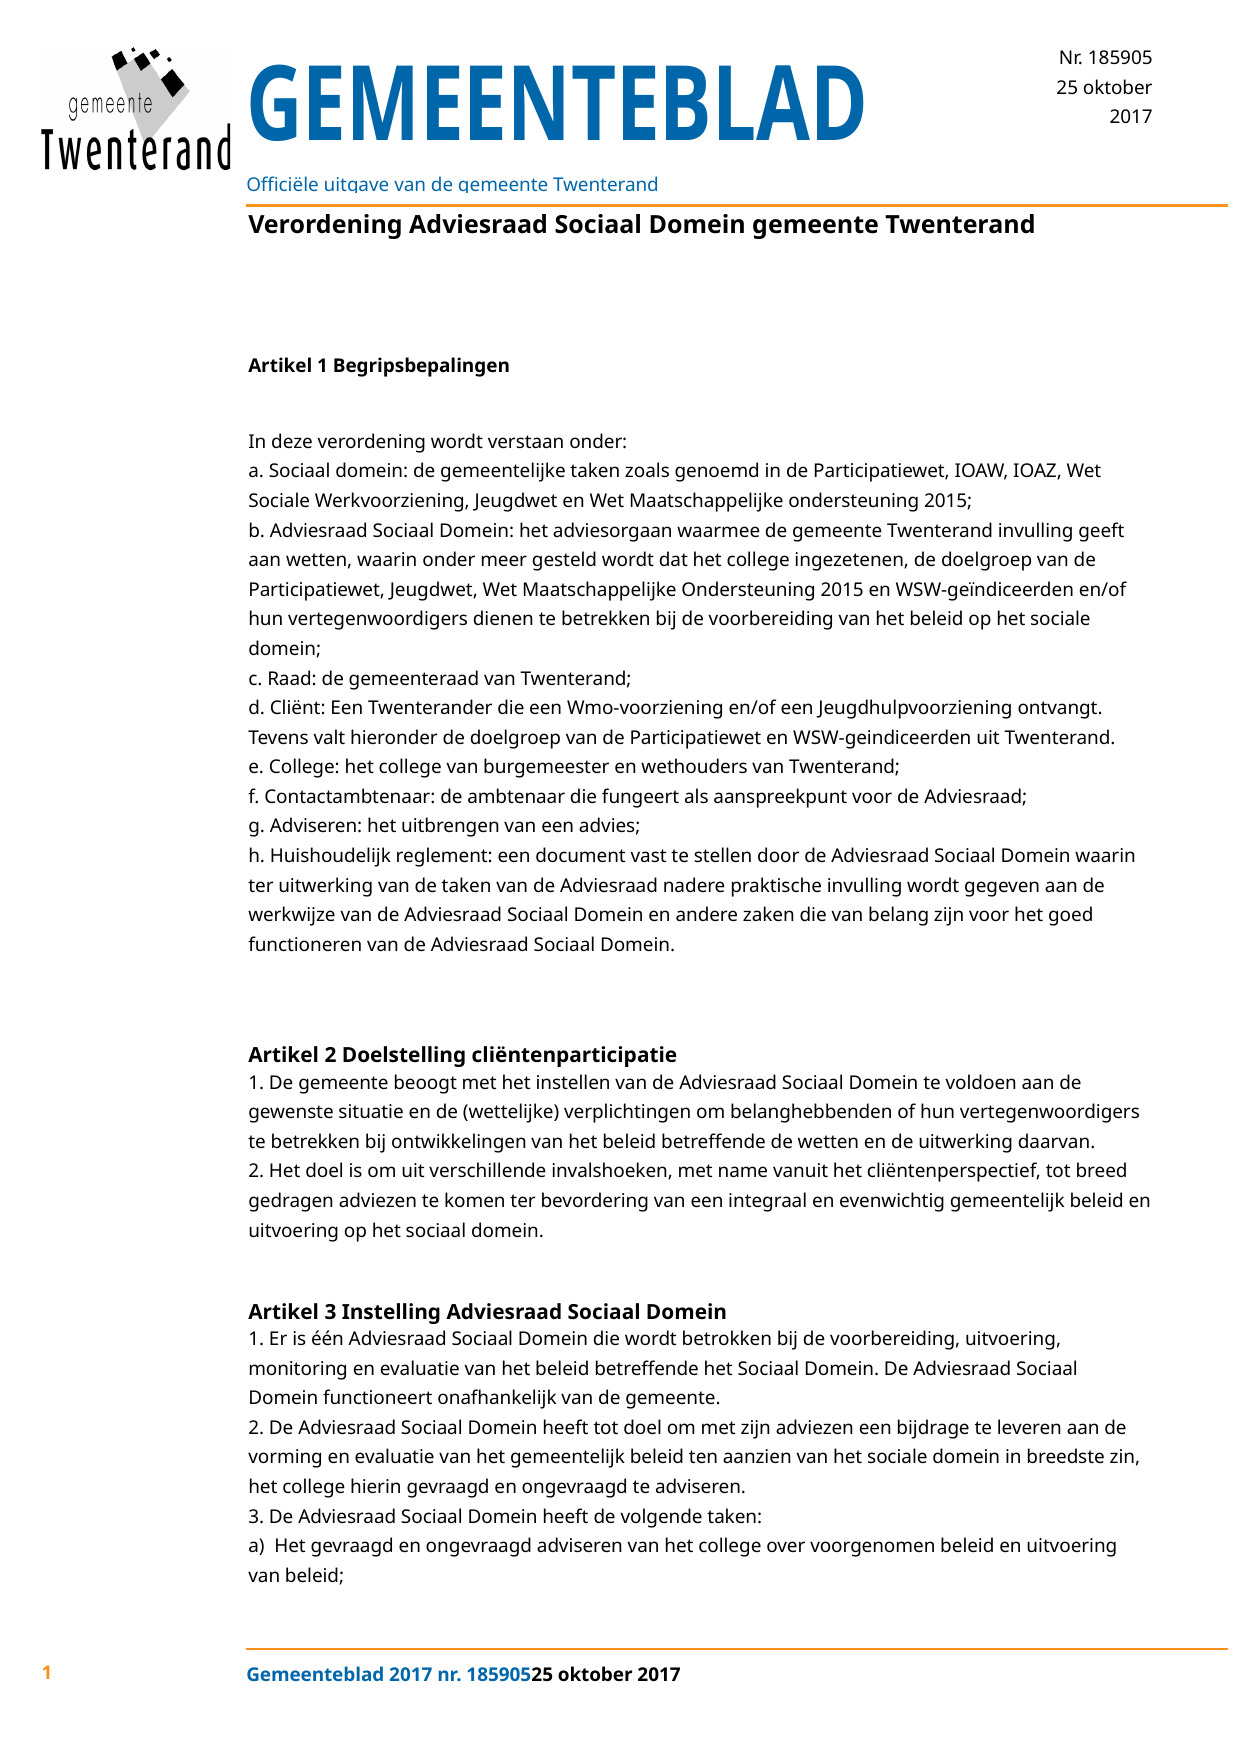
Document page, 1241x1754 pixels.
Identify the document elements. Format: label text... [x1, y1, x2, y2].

text Artikel 3 Instelling Adviesraad Sociaal Domein [248, 1297, 1152, 1325]
picture [41, 47, 231, 172]
text In deze verordening wordt verstaan onder: [248, 428, 1152, 454]
text 1. De gemeente beoogt met het instellen van de Adviesraad Sociaal Domein te voldoen aan de gewenste situatie en de (wettelijke) verplichtingen om belanghebbenden of hun vertegenwoordigers te betrekken bij ontwikkelingen van het beleid betreffende de wetten en de uitwerking daarvan. [248, 1069, 1152, 1154]
text Verordening Adviesraad Sociaal Domein gemeente Twenterand [248, 207, 1152, 241]
text 1. Er is één Adviesraad Sociaal Domein die wordt betrokken bij de voorbereiding, uitvoering, monitoring en evaluatie van het beleid betreffende het Sociaal Domein. De Adviesraad Sociaal Domein functioneert onafhankelijk van de gemeente. [248, 1325, 1152, 1410]
text f. Contactambtenaar: de ambtenaar die fungeert als aanspreekpunt voor de Adviesraad; [248, 783, 1152, 809]
text 2. De Adviesraad Sociaal Domein heeft tot doel om met zijn adviezen een bijdrage te leveren aan de vorming en evaluatie van het gemeentelijk beleid ten aanzien van het sociale domein in breedste zin, het college hierin gevraagd en ongevraagd te adviseren. [248, 1414, 1152, 1499]
text b. Adviesraad Sociaal Domein: het adviesorgaan waarmee de gemeente Twenterand invulling geeft aan wetten, waarin onder meer gesteld wordt dat het college ingezetenen, de doelgroep van de Participatiewet, Jeugdwet, Wet Maatschappelijke Ondersteuning 2015 en WSW-geïndiceerden en/of hun vertegenwoordigers dienen te betrekken bij de voorbereiding van het beleid op het sociale domein; [248, 517, 1152, 661]
text a) Het gevraagd en ongevraagd adviseren van het college over voorgenomen beleid en uitvoering van beleid; [248, 1532, 1152, 1588]
text c. Raad: de gemeenteraad van Twenterand; [248, 665, 1152, 690]
text d. Cliënt: Een Twenterander die een Wmo-voorziening en/of een Jeugdhulpvoorziening ontvangt. Tevens valt hieronder de doelgroep van de Participatiewet en WSW-geindiceerden uit Twenterand. [248, 694, 1152, 749]
text h. Huishoudelijk reglement: een document vast te stellen door de Adviesraad Sociaal Domein waarin ter uitwerking van de taken van de Adviesraad nadere praktische invulling wordt gegeven aan de werkwijze van de Adviesraad Sociaal Domein en andere zaken die van belang zijn voor het goed functioneren van de Adviesraad Sociaal Domein. [248, 842, 1152, 957]
text g. Adviseren: het uitbrengen van een advies; [248, 813, 1152, 838]
text a. Sociaal domein: de gemeentelijke taken zoals genoemd in de Participatiewet, IOAW, IOAZ, Wet Sociale Werkvoorziening, Jeugdwet en Wet Maatschappelijke ondersteuning 2015; [248, 458, 1152, 513]
text 2. Het doel is om uit verschillende invalshoeken, met name vanuit het cliëntenperspectief, tot breed gedragen adviezen te komen ter bevordering van een integraal en evenwichtig gemeentelijk beleid en uitvoering op het sociaal domein. [248, 1158, 1152, 1243]
text 3. De Adviesraad Sociaal Domein heeft de volgende taken: [248, 1503, 1152, 1528]
text Artikel 2 Doelstelling cliëntenparticipatie [248, 1041, 1152, 1069]
text Artikel 1 Begripsbepalingen [248, 350, 1152, 379]
text e. College: het college van burgemeester en wethouders van Twenterand; [248, 753, 1152, 779]
